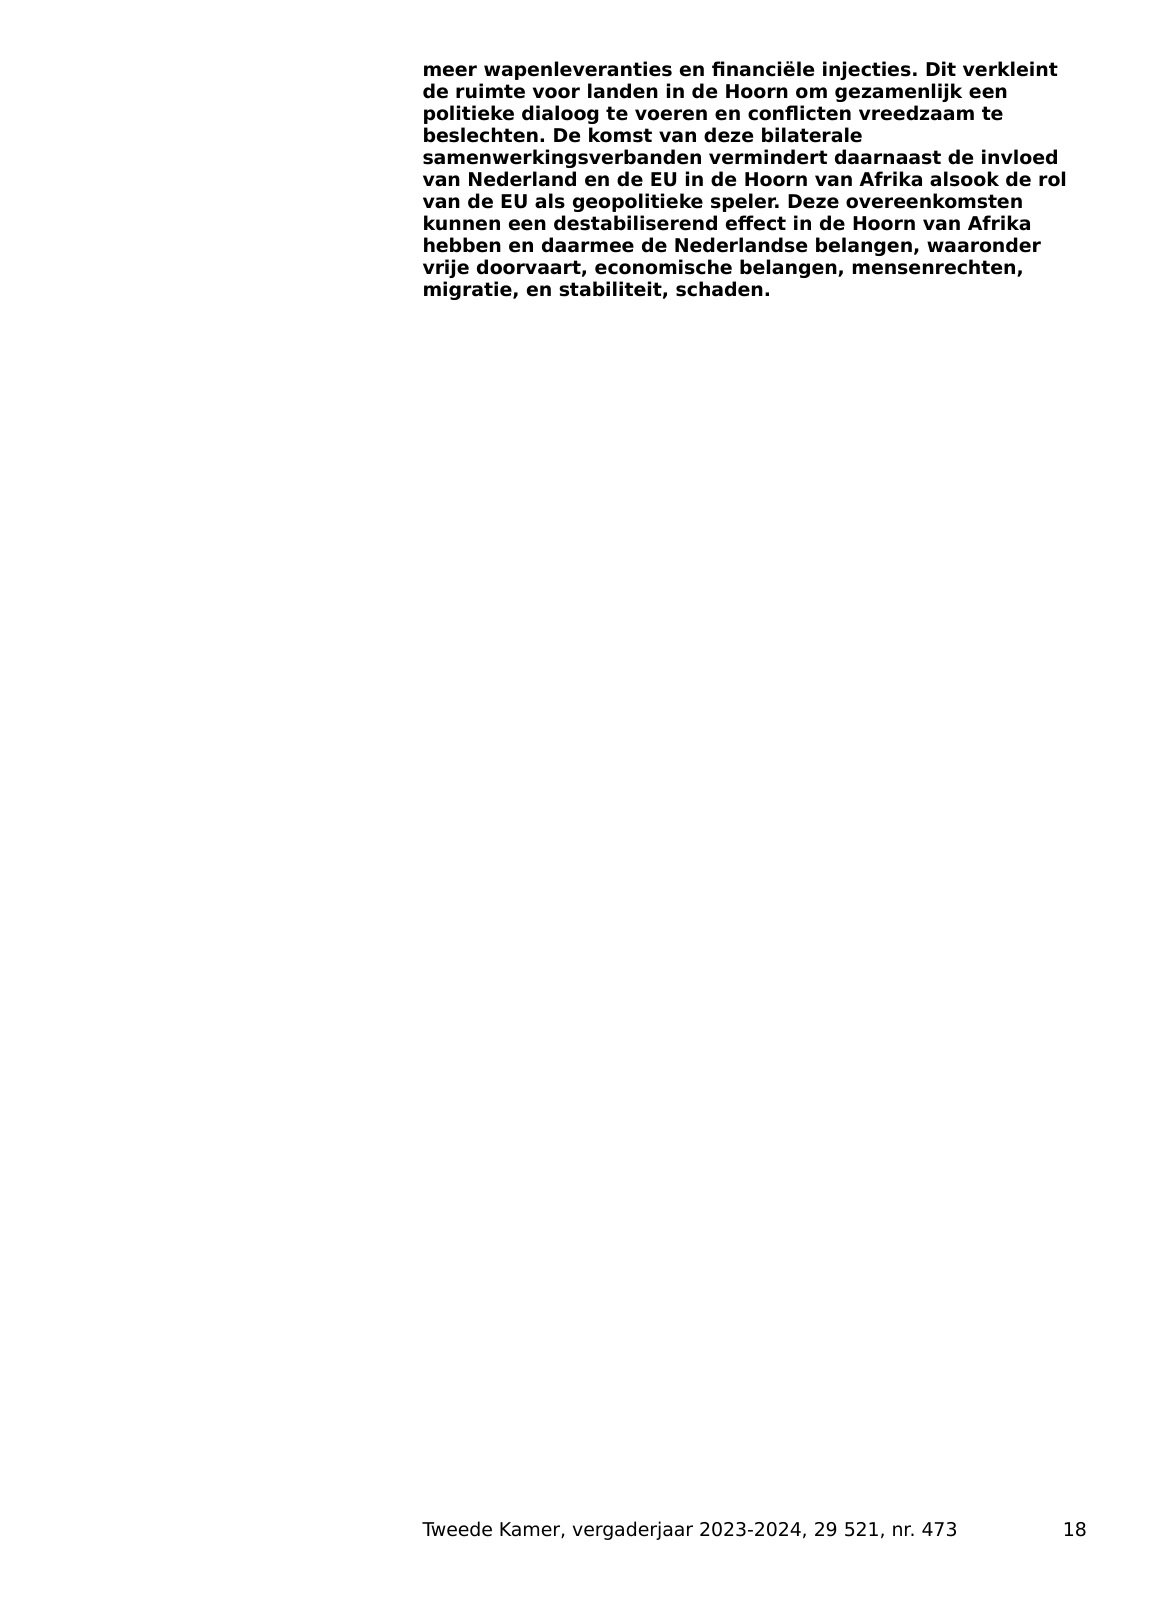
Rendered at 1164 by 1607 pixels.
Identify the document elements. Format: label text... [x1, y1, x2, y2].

text meer wapenleveranties en financiële injecties. Dit verkleint de ruimte voor landen in de Hoorn om gezamenlijk een politieke dialoog te voeren en conflicten vreedzaam te beslechten. De komst van deze bilaterale samenwerkingsverbanden vermindert daarnaast de invloed van Nederland en de EU in de Hoorn van Afrika alsook de rol van de EU als geopolitieke speler. Deze overeenkomsten kunnen een destabiliserend effect in de Hoorn van Afrika hebben en daarmee de Nederlandse belangen, waaronder vrije doorvaart, economische belangen, mensenrechten, migratie, en stabiliteit, schaden. [422, 59, 1087, 301]
